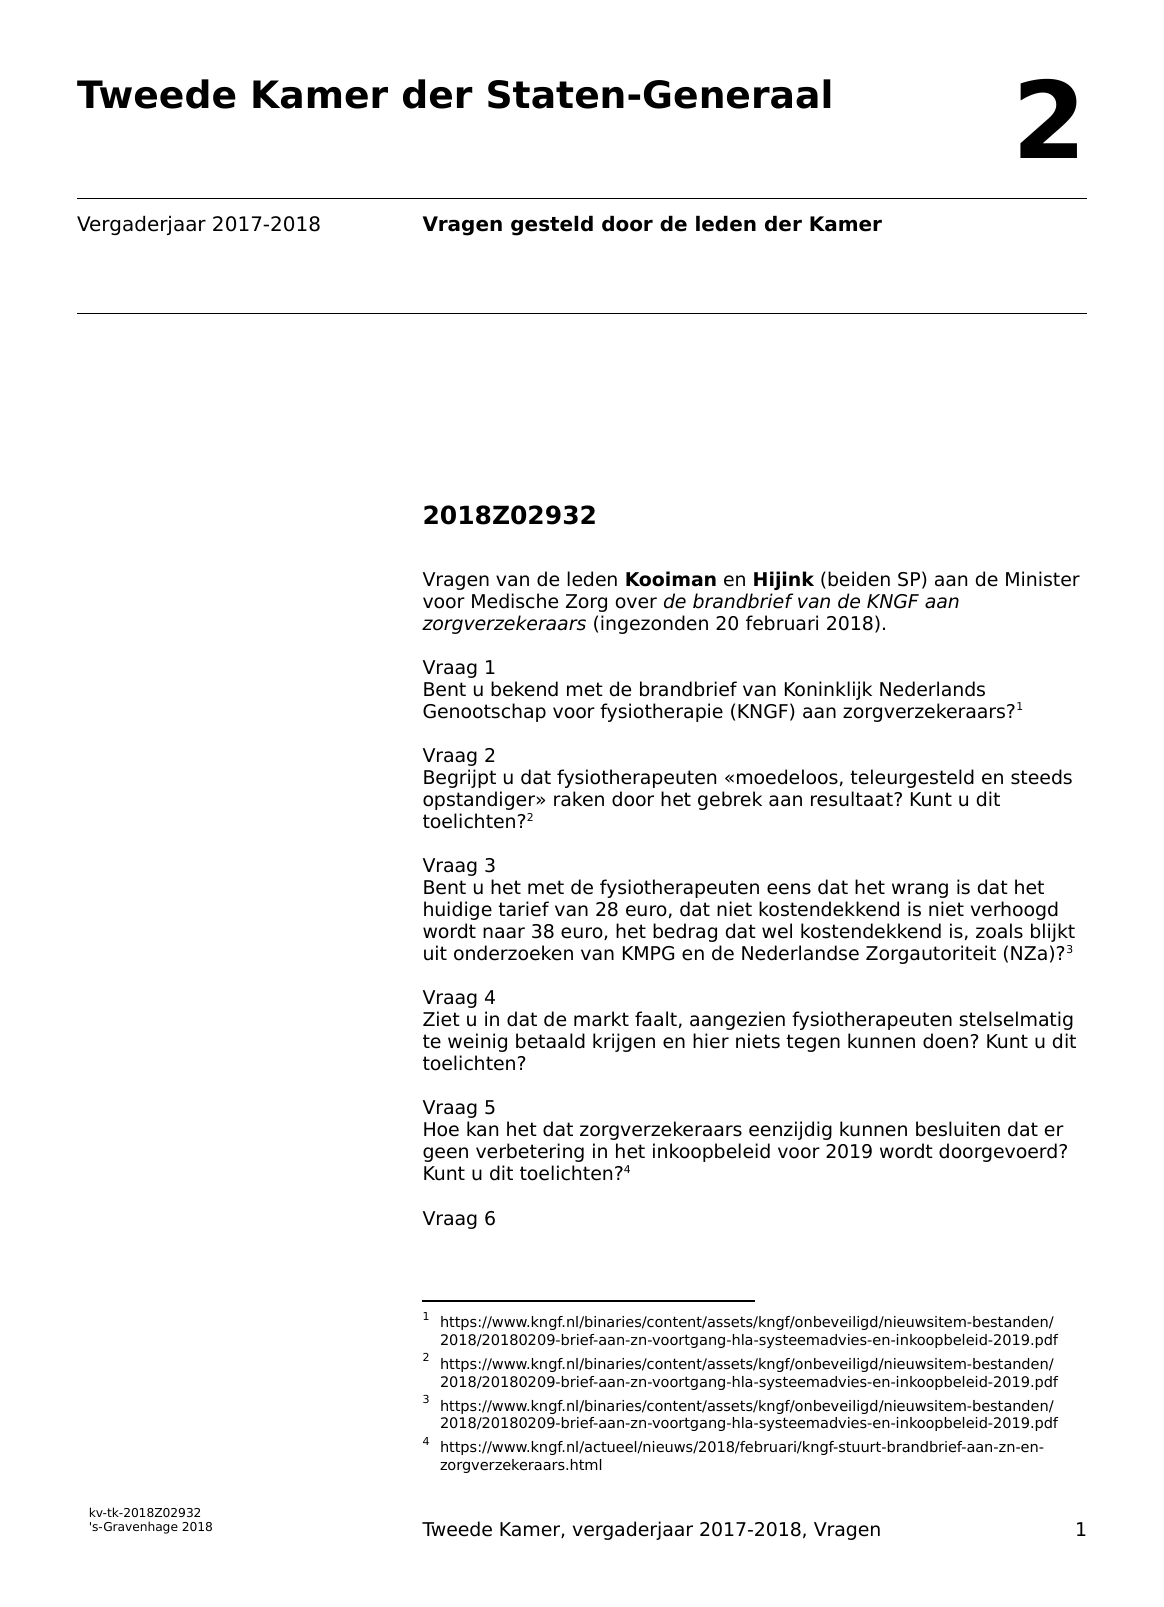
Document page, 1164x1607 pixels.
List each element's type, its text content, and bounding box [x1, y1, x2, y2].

text Vraag 6 [422, 1207, 1087, 1229]
text 's-Gravenhage 2018 [88, 1520, 323, 1534]
table_cell Vragen gesteld door de leden der Kamer [422, 199, 1087, 313]
text Bent u het met de fysiotherapeuten eens dat het wrang is dat het huidige tarief van 28 euro, dat niet kostendekkend is niet verhoogd wordt naar 38 euro, het bedrag dat wel kostendekkend is, zoals blijkt uit onderzoeken van KMPG en de Nederlandse Zorgautoriteit (NZa)? [422, 877, 1087, 965]
text Hoe kan het dat zorgverzekeraars eenzijdig kunnen besluiten dat er geen verbetering in het inkoopbeleid voor 2019 wordt doorgevoerd? Kunt u dit toelichten? [422, 1119, 1087, 1185]
text https://www.kngf.nl/binaries/content/assets/kngf/onbeveiligd/nieuwsitem-bestanden/2018/20180209-brief-aan-zn-voortgang-hla-systeemadvies-en-inkoopbeleid-2019.pdf [422, 1310, 1087, 1349]
text Ziet u in dat de markt faalt, aangezien fysiotherapeuten stelselmatig te weinig betaald krijgen en hier niets tegen kunnen doen? Kunt u dit toelichten? [422, 1009, 1087, 1075]
table_cell Vergaderjaar 2017-2018 [77, 199, 422, 313]
text Begrijpt u dat fysiotherapeuten «moedeloos, teleurgesteld en steeds opstandiger» raken door het gebrek aan resultaat? Kunt u dit toelichten? [422, 767, 1087, 833]
text https://www.kngf.nl/actueel/nieuws/2018/februari/kngf-stuurt-brandbrief-aan-zn-en-zorgverzekeraars.html [422, 1435, 1087, 1474]
table_header Tweede Kamer der Staten-Generaal [77, 59, 886, 198]
text Bent u bekend met de brandbrief van Koninklijk Nederlands Genootschap voor fysiotherapie (KNGF) aan zorgverzekeraars? [422, 679, 1087, 723]
text Vraag 5 [422, 1097, 1087, 1119]
text Vraag 1 [422, 657, 1087, 679]
text 2018Z02932 [422, 501, 1087, 531]
table_header 2 [886, 59, 1087, 198]
text https://www.kngf.nl/binaries/content/assets/kngf/onbeveiligd/nieuwsitem-bestanden/2018/20180209-brief-aan-zn-voortgang-hla-systeemadvies-en-inkoopbeleid-2019.pdf [422, 1393, 1087, 1432]
text Vraag 2 [422, 745, 1087, 767]
text Vragen van de leden Kooiman en Hijink (beiden SP) aan de Minister voor Medische Zorg over de brandbrief van de KNGF aan zorgverzekeraars (ingezonden 20 februari 2018). [422, 569, 1087, 635]
text kv-tk-2018Z02932 [88, 1506, 323, 1520]
text Vraag 4 [422, 987, 1087, 1009]
text https://www.kngf.nl/binaries/content/assets/kngf/onbeveiligd/nieuwsitem-bestanden/2018/20180209-brief-aan-zn-voortgang-hla-systeemadvies-en-inkoopbeleid-2019.pdf [422, 1352, 1087, 1391]
text Vraag 3 [422, 855, 1087, 877]
